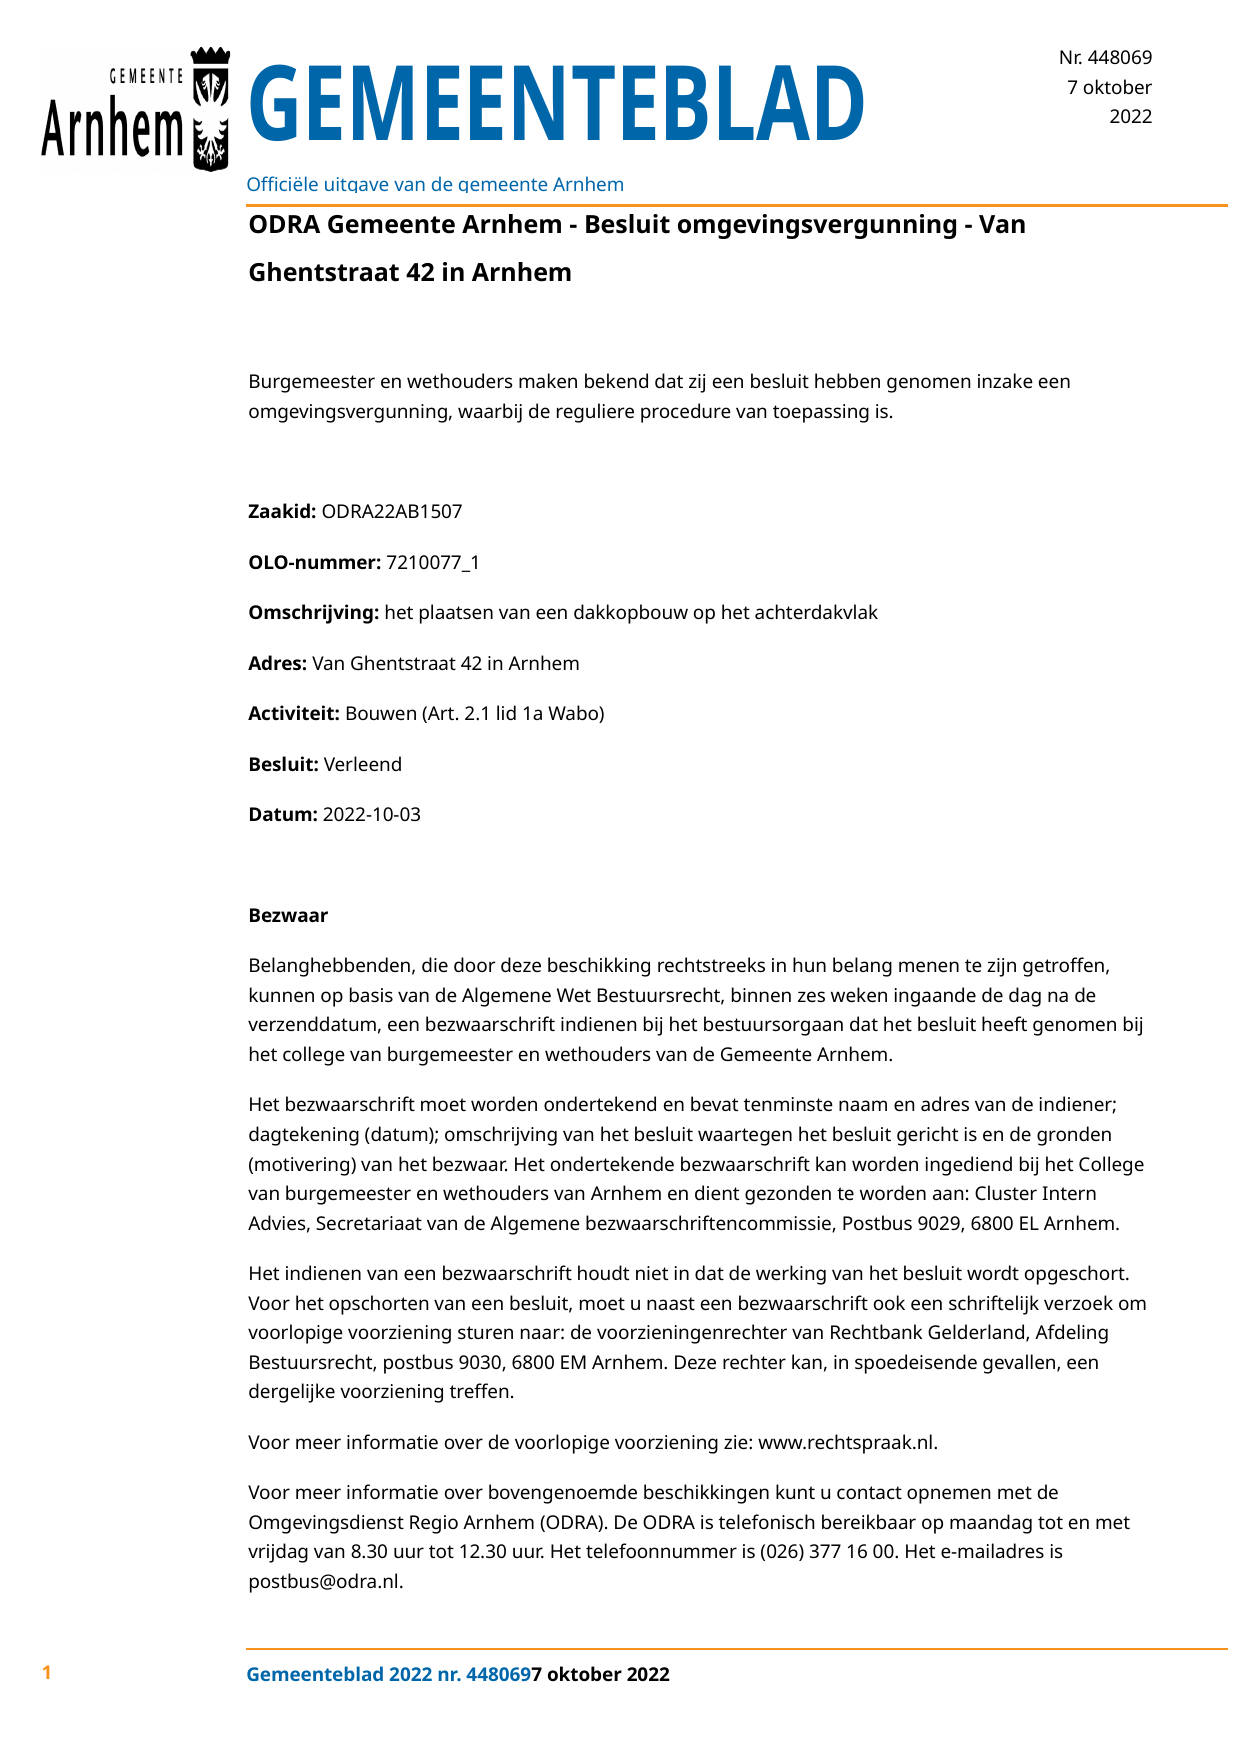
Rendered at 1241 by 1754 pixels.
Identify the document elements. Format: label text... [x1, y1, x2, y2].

text Datum: 2022-10-03 [248, 801, 1152, 827]
text Adres: Van Ghentstraat 42 in Arnhem [248, 650, 1152, 676]
text Voor meer informatie over bovengenoemde beschikkingen kunt u contact opnemen met de Omgevingsdienst Regio Arnhem (ODRA). De ODRA is telefonisch bereikbaar op maandag tot en met vrijdag van 8.30 uur tot 12.30 uur. Het telefoonnummer is (026) 377 16 00. Het e-mailadres is postbus@odra.nl. [248, 1479, 1152, 1594]
text Voor meer informatie over de voorlopige voorziening zie: www.rechtspraak.nl. [248, 1429, 1152, 1455]
text Belanghebbenden, die door deze beschikking rechtstreeks in hun belang menen te zijn getroffen, kunnen op basis van de Algemene Wet Bestuursrecht, binnen zes weken ingaande de dag na de verzenddatum, een bezwaarschrift indienen bij het bestuursorgaan dat het besluit heeft genomen bij het college van burgemeester en wethouders van de Gemeente Arnhem. [248, 952, 1152, 1067]
text Zaakid: ODRA22AB1507 [248, 499, 1152, 524]
text Het indienen van een bezwaarschrift houdt niet in dat de werking van het besluit wordt opgeschort. Voor het opschorten van een besluit, moet u naast een bezwaarschrift ook een schriftelijk verzoek om voorlopige voorziening sturen naar: de voorzieningenrechter van Rechtbank Gelderland, Afdeling Bestuursrecht, postbus 9030, 6800 EM Arnhem. Deze rechter kan, in spoedeisende gevallen, een dergelijke voorziening treffen. [248, 1260, 1152, 1404]
text ODRA Gemeente Arnhem - Besluit omgevingsvergunning - Van Ghentstraat 42 in Arnhem [248, 207, 1152, 288]
text Burgemeester en wethouders maken bekend dat zij een besluit hebben genomen inzake een omgevingsvergunning, waarbij de reguliere procedure van toepassing is. [248, 368, 1152, 424]
text OLO-nummer: 7210077_1 [248, 549, 1152, 575]
text Het bezwaarschrift moet worden ondertekend en bevat tenminste naam en adres van de indiener; dagtekening (datum); omschrijving van het besluit waartegen het besluit gericht is en de gronden (motivering) van het bezwaar. Het ondertekende bezwaarschrift kan worden ingediend bij het College van burgemeester en wethouders van Arnhem en dient gezonden te worden aan: Cluster Intern Advies, Secretariaat van de Algemene bezwaarschriftencommissie, Postbus 9029, 6800 EL Arnhem. [248, 1092, 1152, 1236]
picture [41, 47, 231, 172]
text Besluit: Verleend [248, 751, 1152, 777]
text Activiteit: Bouwen (Art. 2.1 lid 1a Wabo) [248, 700, 1152, 726]
text Omschrijving: het plaatsen van een dakkopbouw op het achterdakvlak [248, 599, 1152, 625]
text Bezwaar [248, 902, 1152, 928]
